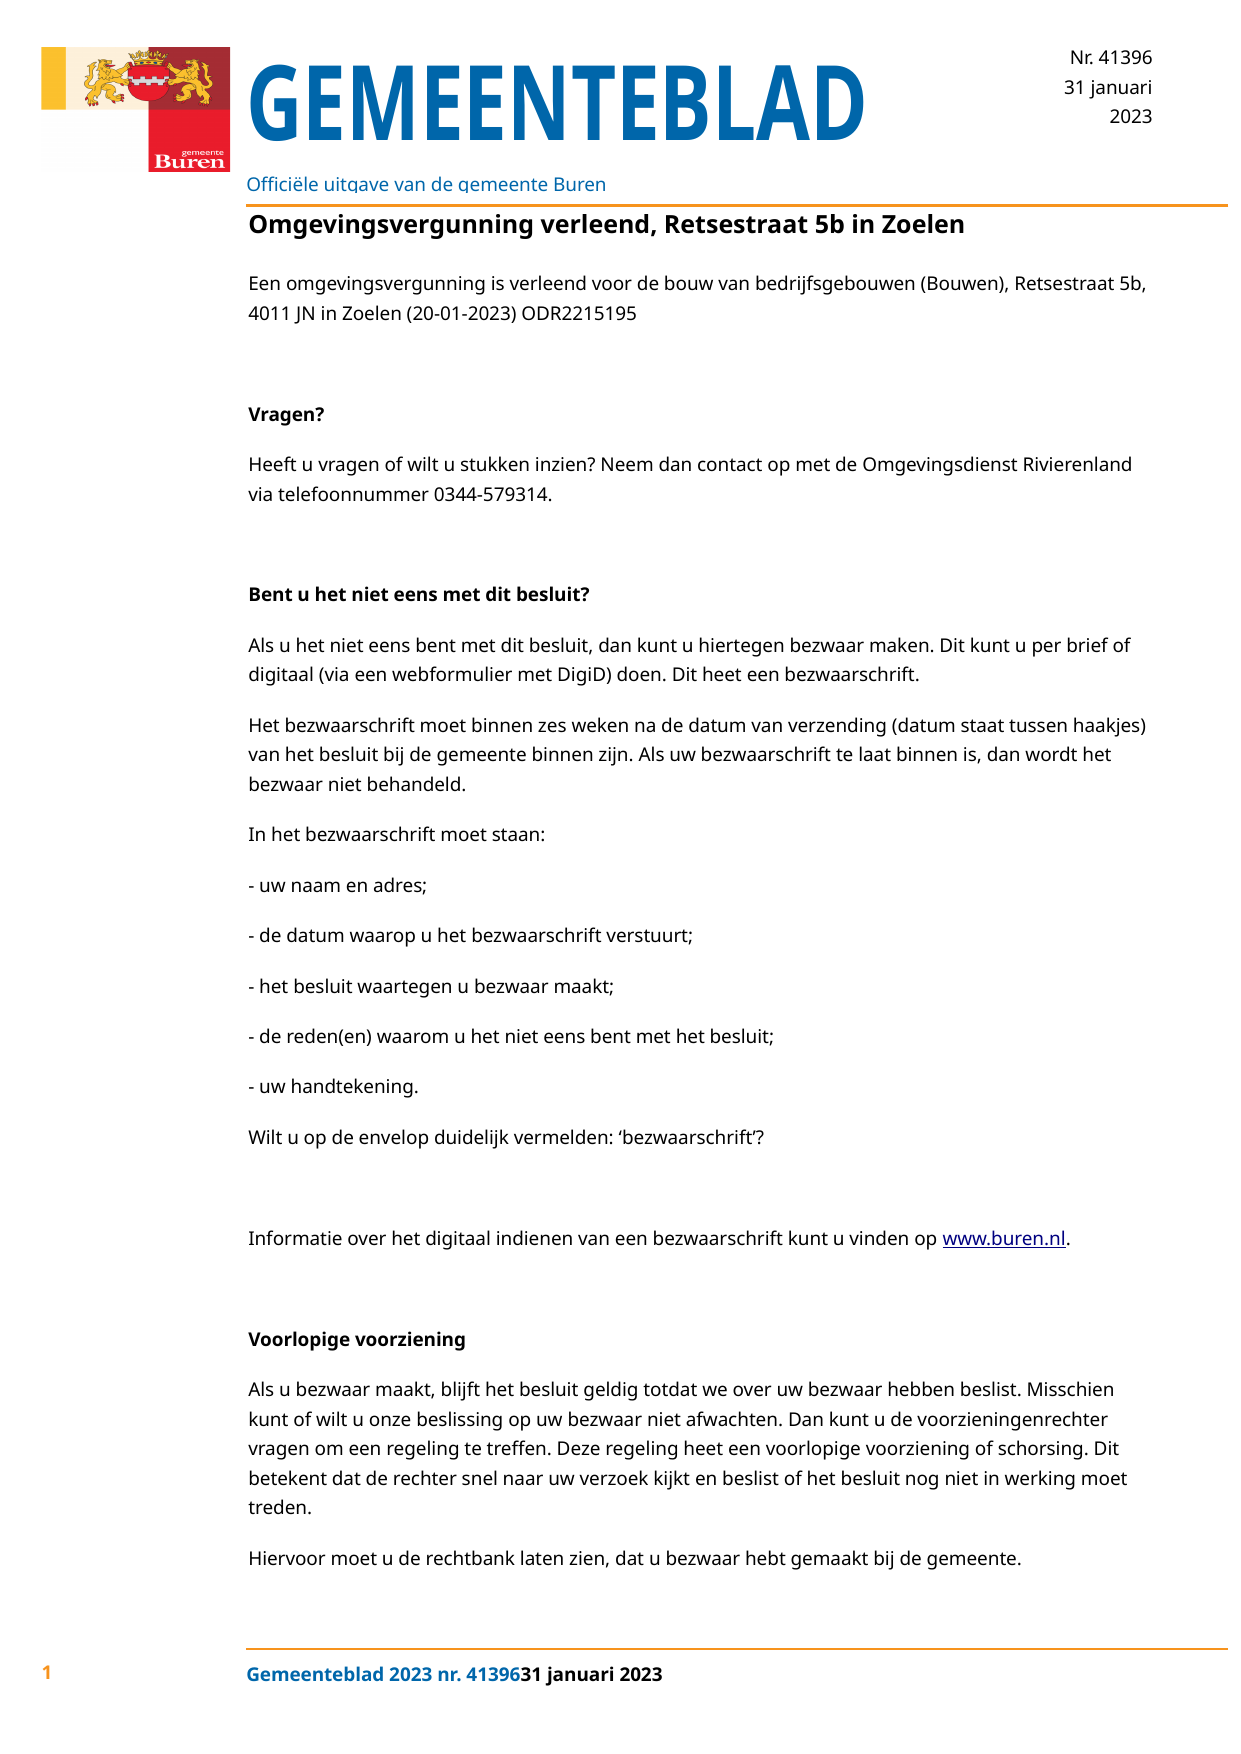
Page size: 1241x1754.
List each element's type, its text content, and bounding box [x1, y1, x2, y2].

text Bent u het niet eens met dit besluit? [248, 582, 1152, 607]
text Als u bezwaar maakt, blijft het besluit geldig totdat we over uw bezwaar hebben beslist. Misschien kunt of wilt u onze beslissing op uw bezwaar niet afwachten. Dan kunt u de voorzieningenrechter vragen om een regeling te treffen. Deze regeling heet een voorlopige voorziening of schorsing. Dit betekent dat de rechter snel naar uw verzoek kijkt en beslist of het besluit nog niet in werking moet treden. [248, 1376, 1152, 1520]
text - uw naam en adres; [248, 872, 1152, 898]
text Vragen? [248, 401, 1152, 426]
text Wilt u op de envelop duidelijk vermelden: ‘bezwaarschrift’? [248, 1124, 1152, 1150]
text Voorlopige voorziening [248, 1326, 1152, 1351]
text Een omgevingsvergunning is verleend voor de bouw van bedrijfsgebouwen (Bouwen), Retsestraat 5b, 4011 JN in Zoelen (20-01-2023) ODR2215195 [248, 270, 1152, 326]
text In het bezwaarschrift moet staan: [248, 822, 1152, 847]
picture [41, 47, 231, 172]
text - het besluit waartegen u bezwaar maakt; [248, 973, 1152, 998]
text Omgevingsvergunning verleend, Retsestraat 5b in Zoelen [248, 207, 1152, 241]
text - de reden(en) waarom u het niet eens bent met het besluit; [248, 1023, 1152, 1049]
text Hiervoor moet u de rechtbank laten zien, dat u bezwaar hebt gemaakt bij de gemeente. [248, 1545, 1152, 1571]
text Het bezwaarschrift moet binnen zes weken na de datum van verzending (datum staat tussen haakjes) van het besluit bij de gemeente binnen zijn. Als uw bezwaarschrift te laat binnen is, dan wordt het bezwaar niet behandeld. [248, 712, 1152, 797]
text Informatie over het digitaal indienen van een bezwaarschrift kunt u vinden op www.buren.nl. [248, 1225, 1152, 1251]
text - uw handtekening. [248, 1074, 1152, 1099]
text Als u het niet eens bent met dit besluit, dan kunt u hiertegen bezwaar maken. Dit kunt u per brief of digitaal (via een webformulier met DigiD) doen. Dit heet een bezwaarschrift. [248, 632, 1152, 687]
text - de datum waarop u het bezwaarschrift verstuurt; [248, 922, 1152, 948]
text Heeft u vragen of wilt u stukken inzien? Neem dan contact op met de Omgevingsdienst Rivierenland via telefoonnummer 0344-579314. [248, 451, 1152, 506]
